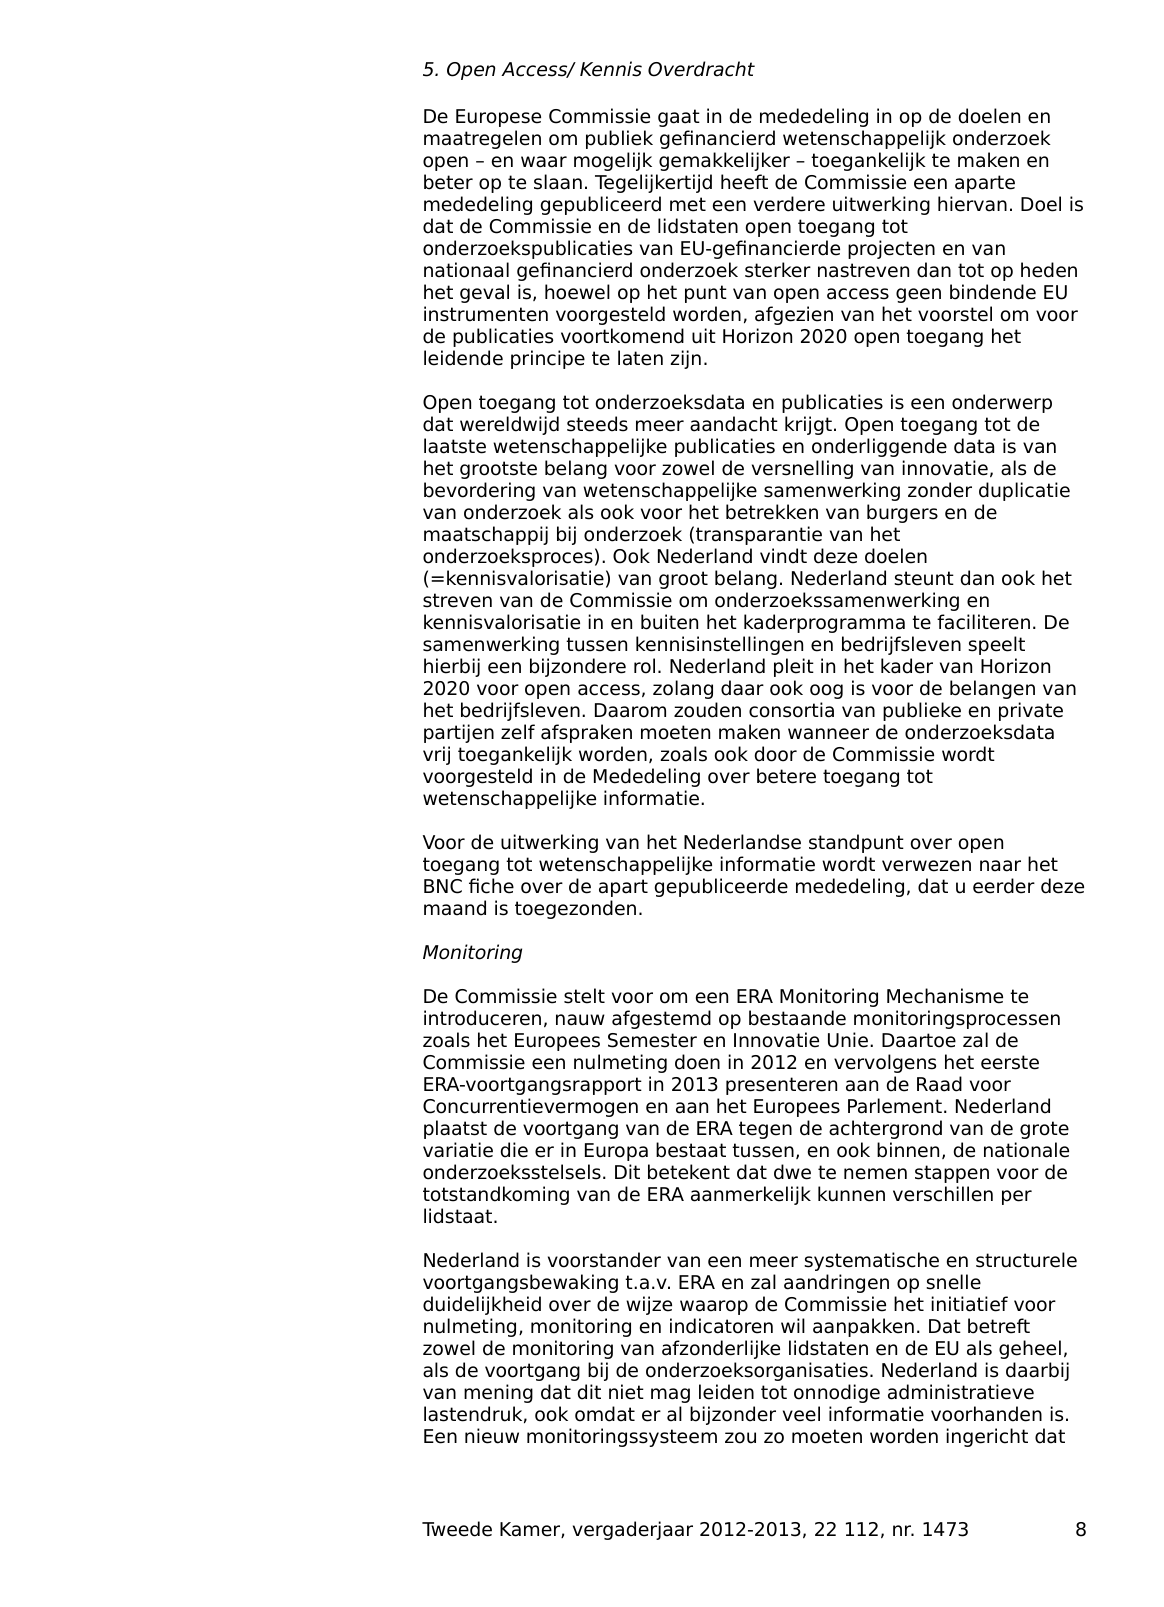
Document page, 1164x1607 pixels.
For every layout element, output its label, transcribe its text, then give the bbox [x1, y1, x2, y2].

text Voor de uitwerking van het Nederlandse standpunt over open toegang tot wetenschappelijke informatie wordt verwezen naar het BNC fiche over de apart gepubliceerde mededeling, dat u eerder deze maand is toegezonden. [422, 832, 1087, 920]
subtitle Monitoring [422, 942, 1087, 964]
subtitle 5. Open Access/ Kennis Overdracht [422, 59, 1087, 81]
text Nederland is voorstander van een meer systematische en structurele voortgangsbewaking t.a.v. ERA en zal aandringen op snelle duidelijkheid over de wijze waarop de Commissie het initiatief voor nulmeting, monitoring en indicatoren wil aanpakken. Dat betreft zowel de monitoring van afzonderlijke lidstaten en de EU als geheel, als de voortgang bij de onderzoeksorganisaties. Nederland is daarbij van mening dat dit niet mag leiden tot onnodige administratieve lastendruk, ook omdat er al bijzonder veel informatie voorhanden is. Een nieuw monitoringssysteem zou zo moeten worden ingericht dat [422, 1250, 1087, 1448]
text De Commissie stelt voor om een ERA Monitoring Mechanisme te introduceren, nauw afgestemd op bestaande monitoringsprocessen zoals het Europees Semester en Innovatie Unie. Daartoe zal de Commissie een nulmeting doen in 2012 en vervolgens het eerste ERA-voortgangsrapport in 2013 presenteren aan de Raad voor Concurrentievermogen en aan het Europees Parlement. Nederland plaatst de voortgang van de ERA tegen de achtergrond van de grote variatie die er in Europa bestaat tussen, en ook binnen, de nationale onderzoeksstelsels. Dit betekent dat dwe te nemen stappen voor de totstandkoming van de ERA aanmerkelijk kunnen verschillen per lidstaat. [422, 986, 1087, 1228]
text De Europese Commissie gaat in de mededeling in op de doelen en maatregelen om publiek gefinancierd wetenschappelijk onderzoek open – en waar mogelijk gemakkelijker – toegankelijk te maken en beter op te slaan. Tegelijkertijd heeft de Commissie een aparte mededeling gepubliceerd met een verdere uitwerking hiervan. Doel is dat de Commissie en de lidstaten open toegang tot onderzoekspublicaties van EU-gefinancierde projecten en van nationaal gefinancierd onderzoek sterker nastreven dan tot op heden het geval is, hoewel op het punt van open access geen bindende EU instrumenten voorgesteld worden, afgezien van het voorstel om voor de publicaties voortkomend uit Horizon 2020 open toegang het leidende principe te laten zijn. [422, 106, 1087, 370]
text Open toegang tot onderzoeksdata en publicaties is een onderwerp dat wereldwijd steeds meer aandacht krijgt. Open toegang tot de laatste wetenschappelijke publicaties en onderliggende data is van het grootste belang voor zowel de versnelling van innovatie, als de bevordering van wetenschappelijke samenwerking zonder duplicatie van onderzoek als ook voor het betrekken van burgers en de maatschappij bij onderzoek (transparantie van het onderzoeksproces). Ook Nederland vindt deze doelen (=kennisvalorisatie) van groot belang. Nederland steunt dan ook het streven van de Commissie om onderzoekssamenwerking en kennisvalorisatie in en buiten het kaderprogramma te faciliteren. De samenwerking tussen kennisinstellingen en bedrijfsleven speelt hierbij een bijzondere rol. Nederland pleit in het kader van Horizon 2020 voor open access, zolang daar ook oog is voor de belangen van het bedrijfsleven. Daarom zouden consortia van publieke en private partijen zelf afspraken moeten maken wanneer de onderzoeksdata vrij toegankelijk worden, zoals ook door de Commissie wordt voorgesteld in de Mededeling over betere toegang tot wetenschappelijke informatie. [422, 392, 1087, 809]
